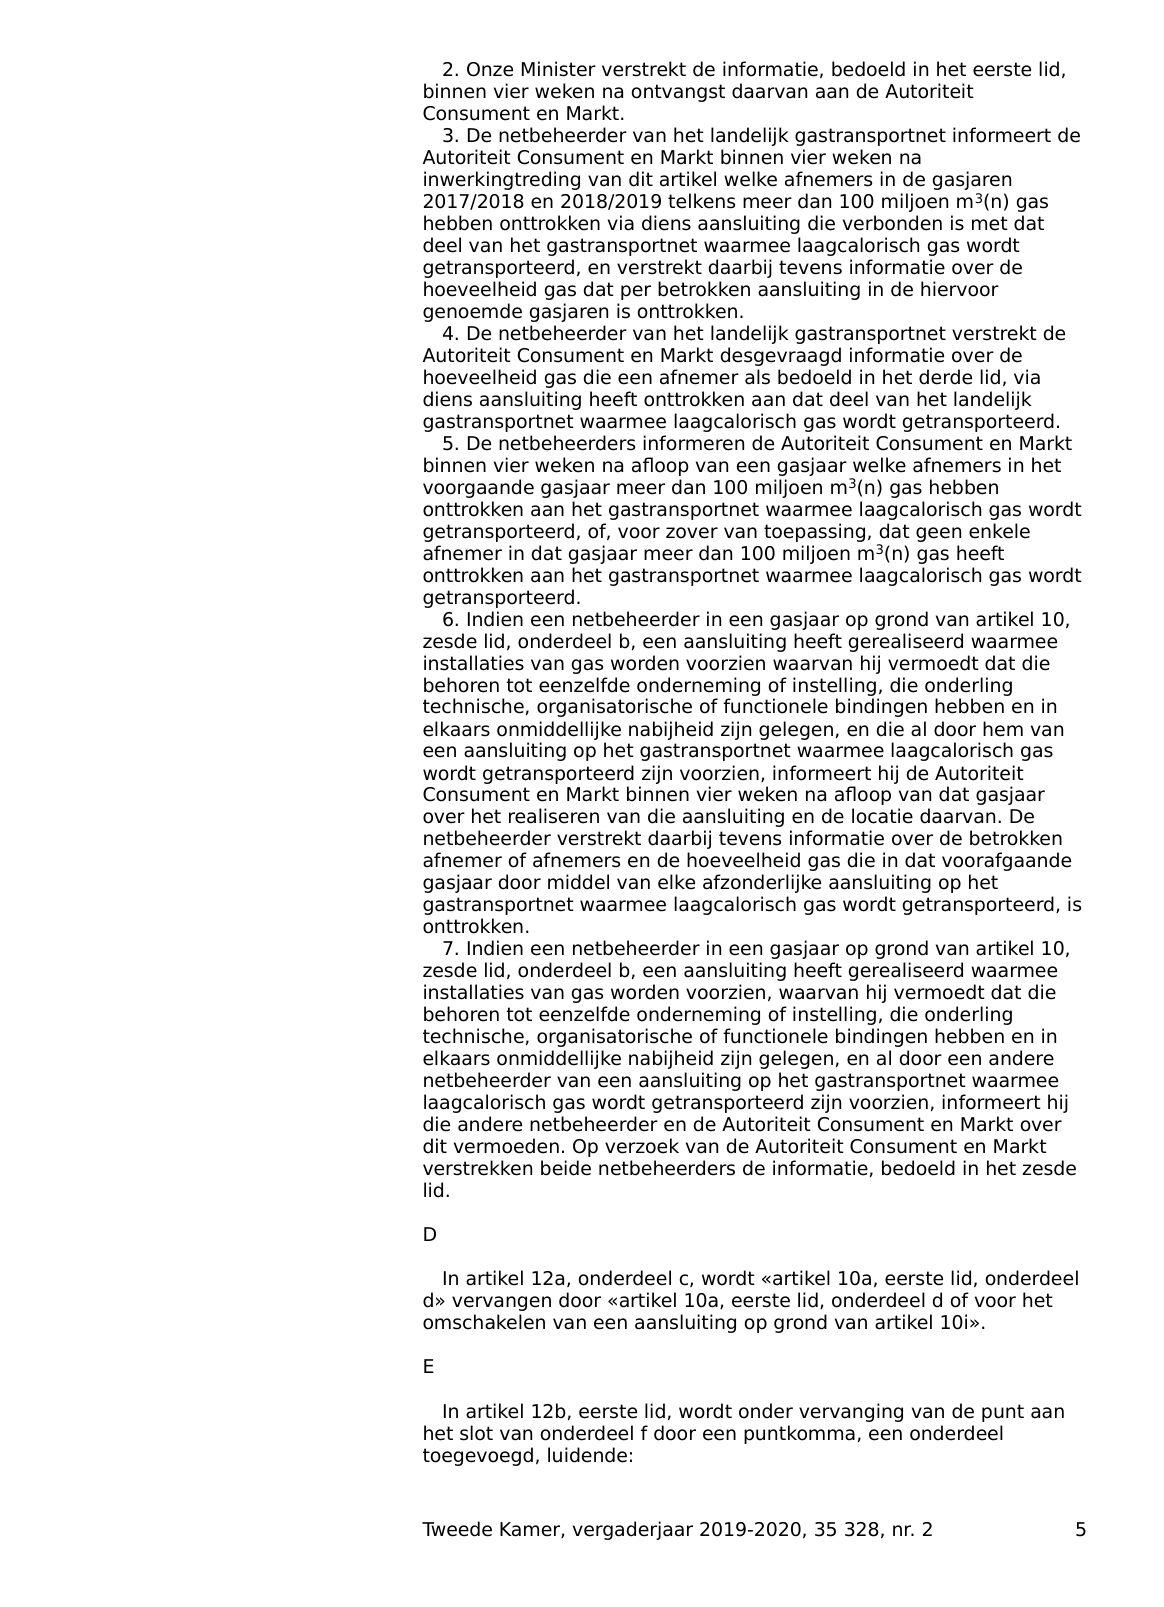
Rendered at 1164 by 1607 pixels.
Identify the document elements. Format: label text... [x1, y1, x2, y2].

text 2. Onze Minister verstrekt de informatie, bedoeld in het eerste lid, binnen vier weken na ontvangst daarvan aan de Autoriteit Consument en Markt. [422, 59, 1087, 125]
text E [422, 1356, 1087, 1378]
text 3. De netbeheerder van het landelijk gastransportnet informeert de Autoriteit Consument en Markt binnen vier weken na inwerkingtreding van dit artikel welke afnemers in de gasjaren 2017/2018 en 2018/2019 telkens meer dan 100 miljoen m3(n) gas hebben onttrokken via diens aansluiting die verbonden is met dat deel van het gastransportnet waarmee laagcalorisch gas wordt getransporteerd, en verstrekt daarbij tevens informatie over de hoeveelheid gas dat per betrokken aansluiting in de hiervoor genoemde gasjaren is onttrokken. [422, 125, 1087, 323]
text 7. Indien een netbeheerder in een gasjaar op grond van artikel 10, zesde lid, onderdeel b, een aansluiting heeft gerealiseerd waarmee installaties van gas worden voorzien, waarvan hij vermoedt dat die behoren tot eenzelfde onderneming of instelling, die onderling technische, organisatorische of functionele bindingen hebben en in elkaars onmiddellijke nabijheid zijn gelegen, en al door een andere netbeheerder van een aansluiting op het gastransportnet waarmee laagcalorisch gas wordt getransporteerd zijn voorzien, informeert hij die andere netbeheerder en de Autoriteit Consument en Markt over dit vermoeden. Op verzoek van de Autoriteit Consument en Markt verstrekken beide netbeheerders de informatie, bedoeld in het zesde lid. [422, 938, 1087, 1202]
text In artikel 12b, eerste lid, wordt onder vervanging van de punt aan het slot van onderdeel f door een puntkomma, een onderdeel toegevoegd, luidende: [422, 1401, 1087, 1467]
text In artikel 12a, onderdeel c, wordt «artikel 10a, eerste lid, onderdeel d» vervangen door «artikel 10a, eerste lid, onderdeel d of voor het omschakelen van een aansluiting op grond van artikel 10i». [422, 1268, 1087, 1334]
text 5. De netbeheerders informeren de Autoriteit Consument en Markt binnen vier weken na afloop van een gasjaar welke afnemers in het voorgaande gasjaar meer dan 100 miljoen m3(n) gas hebben onttrokken aan het gastransportnet waarmee laagcalorisch gas wordt getransporteerd, of, voor zover van toepassing, dat geen enkele afnemer in dat gasjaar meer dan 100 miljoen m3(n) gas heeft onttrokken aan het gastransportnet waarmee laagcalorisch gas wordt getransporteerd. [422, 433, 1087, 608]
text 4. De netbeheerder van het landelijk gastransportnet verstrekt de Autoriteit Consument en Markt desgevraagd informatie over de hoeveelheid gas die een afnemer als bedoeld in het derde lid, via diens aansluiting heeft onttrokken aan dat deel van het landelijk gastransportnet waarmee laagcalorisch gas wordt getransporteerd. [422, 323, 1087, 433]
text D [422, 1224, 1087, 1246]
text 6. Indien een netbeheerder in een gasjaar op grond van artikel 10, zesde lid, onderdeel b, een aansluiting heeft gerealiseerd waarmee installaties van gas worden voorzien waarvan hij vermoedt dat die behoren tot eenzelfde onderneming of instelling, die onderling technische, organisatorische of functionele bindingen hebben en in elkaars onmiddellijke nabijheid zijn gelegen, en die al door hem van een aansluiting op het gastransportnet waarmee laagcalorisch gas wordt getransporteerd zijn voorzien, informeert hij de Autoriteit Consument en Markt binnen vier weken na afloop van dat gasjaar over het realiseren van die aansluiting en de locatie daarvan. De netbeheerder verstrekt daarbij tevens informatie over de betrokken afnemer of afnemers en de hoeveelheid gas die in dat voorafgaande gasjaar door middel van elke afzonderlijke aansluiting op het gastransportnet waarmee laagcalorisch gas wordt getransporteerd, is onttrokken. [422, 608, 1087, 938]
